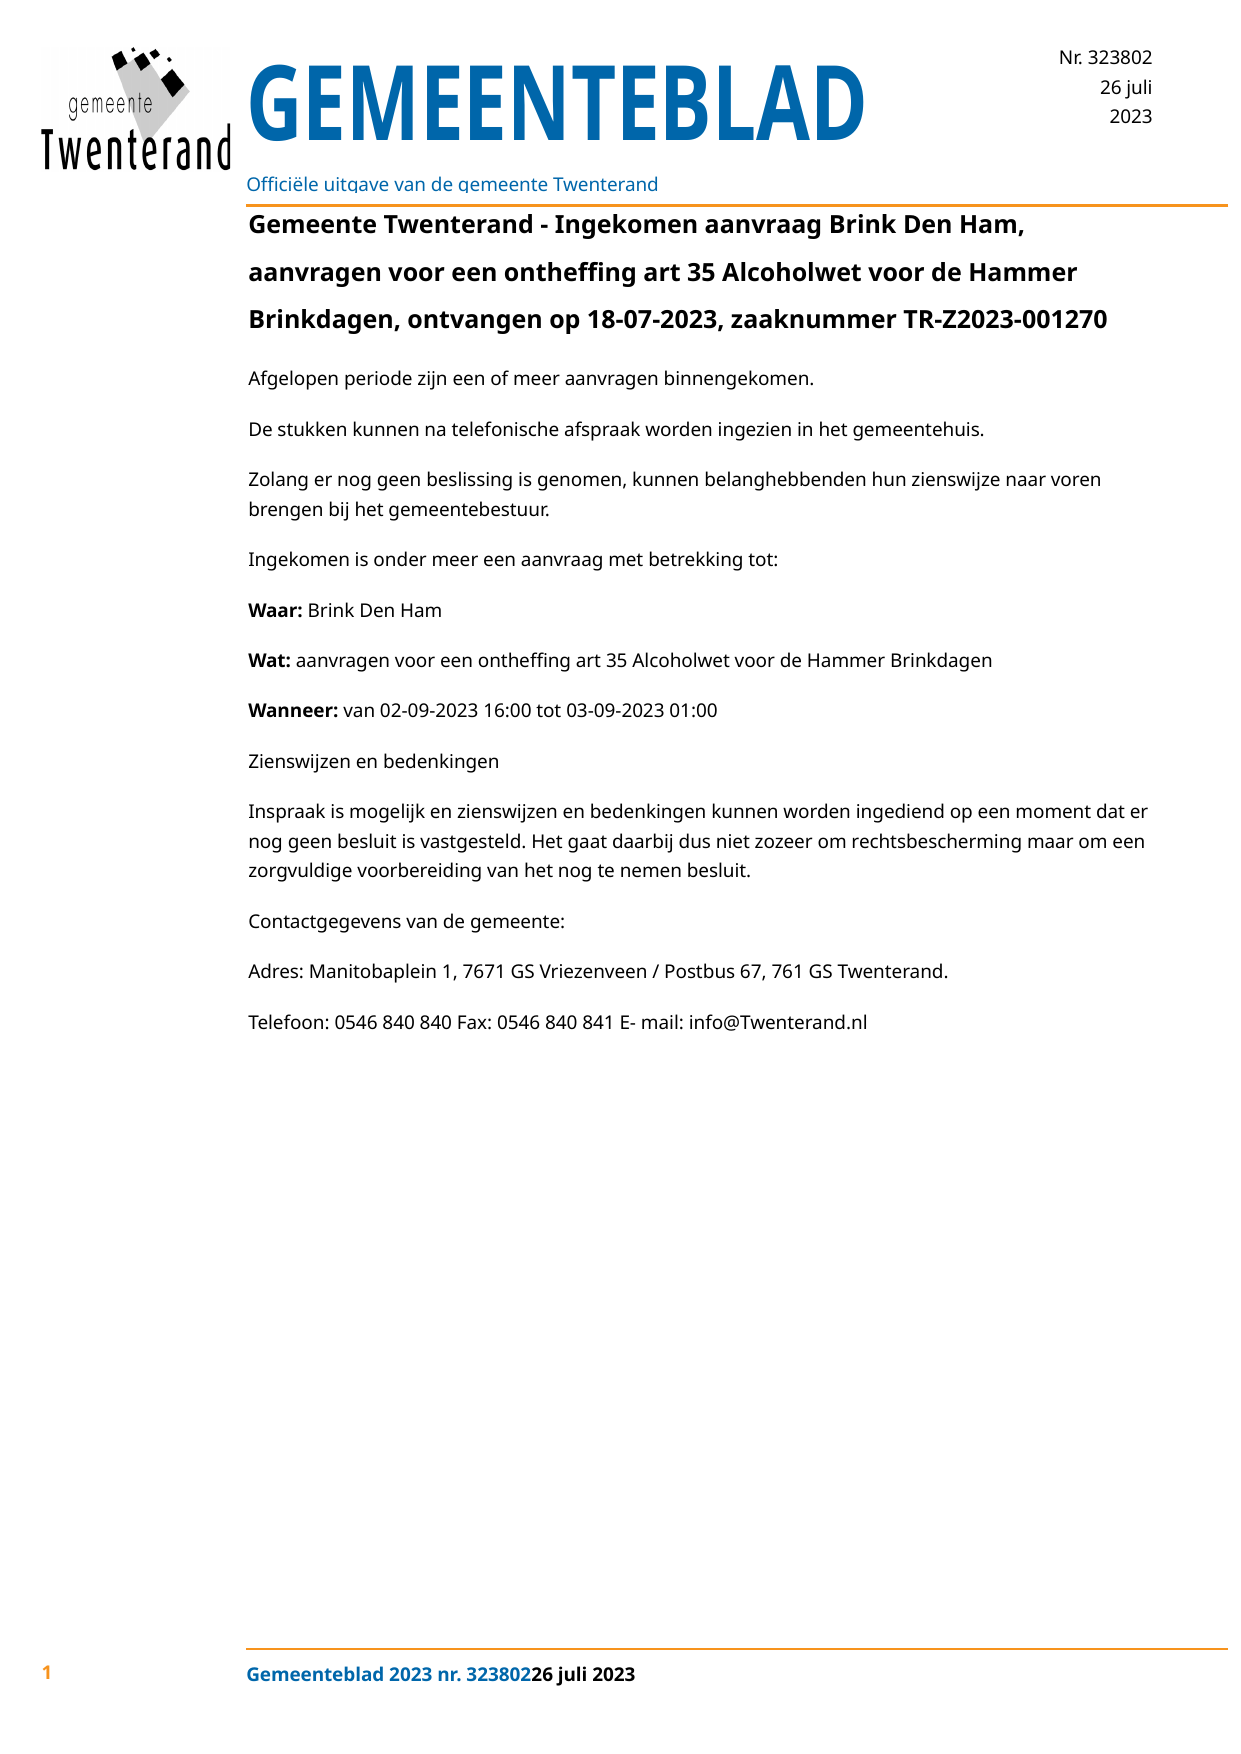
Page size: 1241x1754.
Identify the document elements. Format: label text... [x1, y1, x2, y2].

text Gemeente Twenterand - Ingekomen aanvraag Brink Den Ham, aanvragen voor een ontheffing art 35 Alcoholwet voor de Hammer Brinkdagen, ontvangen op 18-07-2023, zaaknummer TR-Z2023-001270 [248, 207, 1152, 336]
text De stukken kunnen na telefonische afspraak worden ingezien in het gemeentehuis. [248, 416, 1152, 442]
text Zolang er nog geen beslissing is genomen, kunnen belanghebbenden hun zienswijze naar voren brengen bij het gemeentebestuur. [248, 466, 1152, 522]
text Ingekomen is onder meer een aanvraag met betrekking tot: [248, 546, 1152, 572]
text Waar: Brink Den Ham [248, 597, 1152, 622]
text Zienswijzen en bedenkingen [248, 748, 1152, 774]
picture [41, 47, 231, 172]
text Wanneer: van 02-09-2023 16:00 tot 03-09-2023 01:00 [248, 698, 1152, 723]
text Contactgegevens van de gemeente: [248, 908, 1152, 934]
text Inspraak is mogelijk en zienswijzen en bedenkingen kunnen worden ingediend op een moment dat er nog geen besluit is vastgesteld. Het gaat daarbij dus niet zozeer om rechtsbescherming maar om een zorgvuldige voorbereiding van het nog te nemen besluit. [248, 798, 1152, 883]
text Afgelopen periode zijn een of meer aanvragen binnengekomen. [248, 366, 1152, 391]
text Wat: aanvragen voor een ontheffing art 35 Alcoholwet voor de Hammer Brinkdagen [248, 647, 1152, 673]
text Adres: Manitobaplein 1, 7671 GS Vriezenveen / Postbus 67, 761 GS Twenterand. [248, 958, 1152, 984]
text Telefoon: 0546 840 840 Fax: 0546 840 841 E- mail: info@Twenterand.nl [248, 1009, 1152, 1034]
